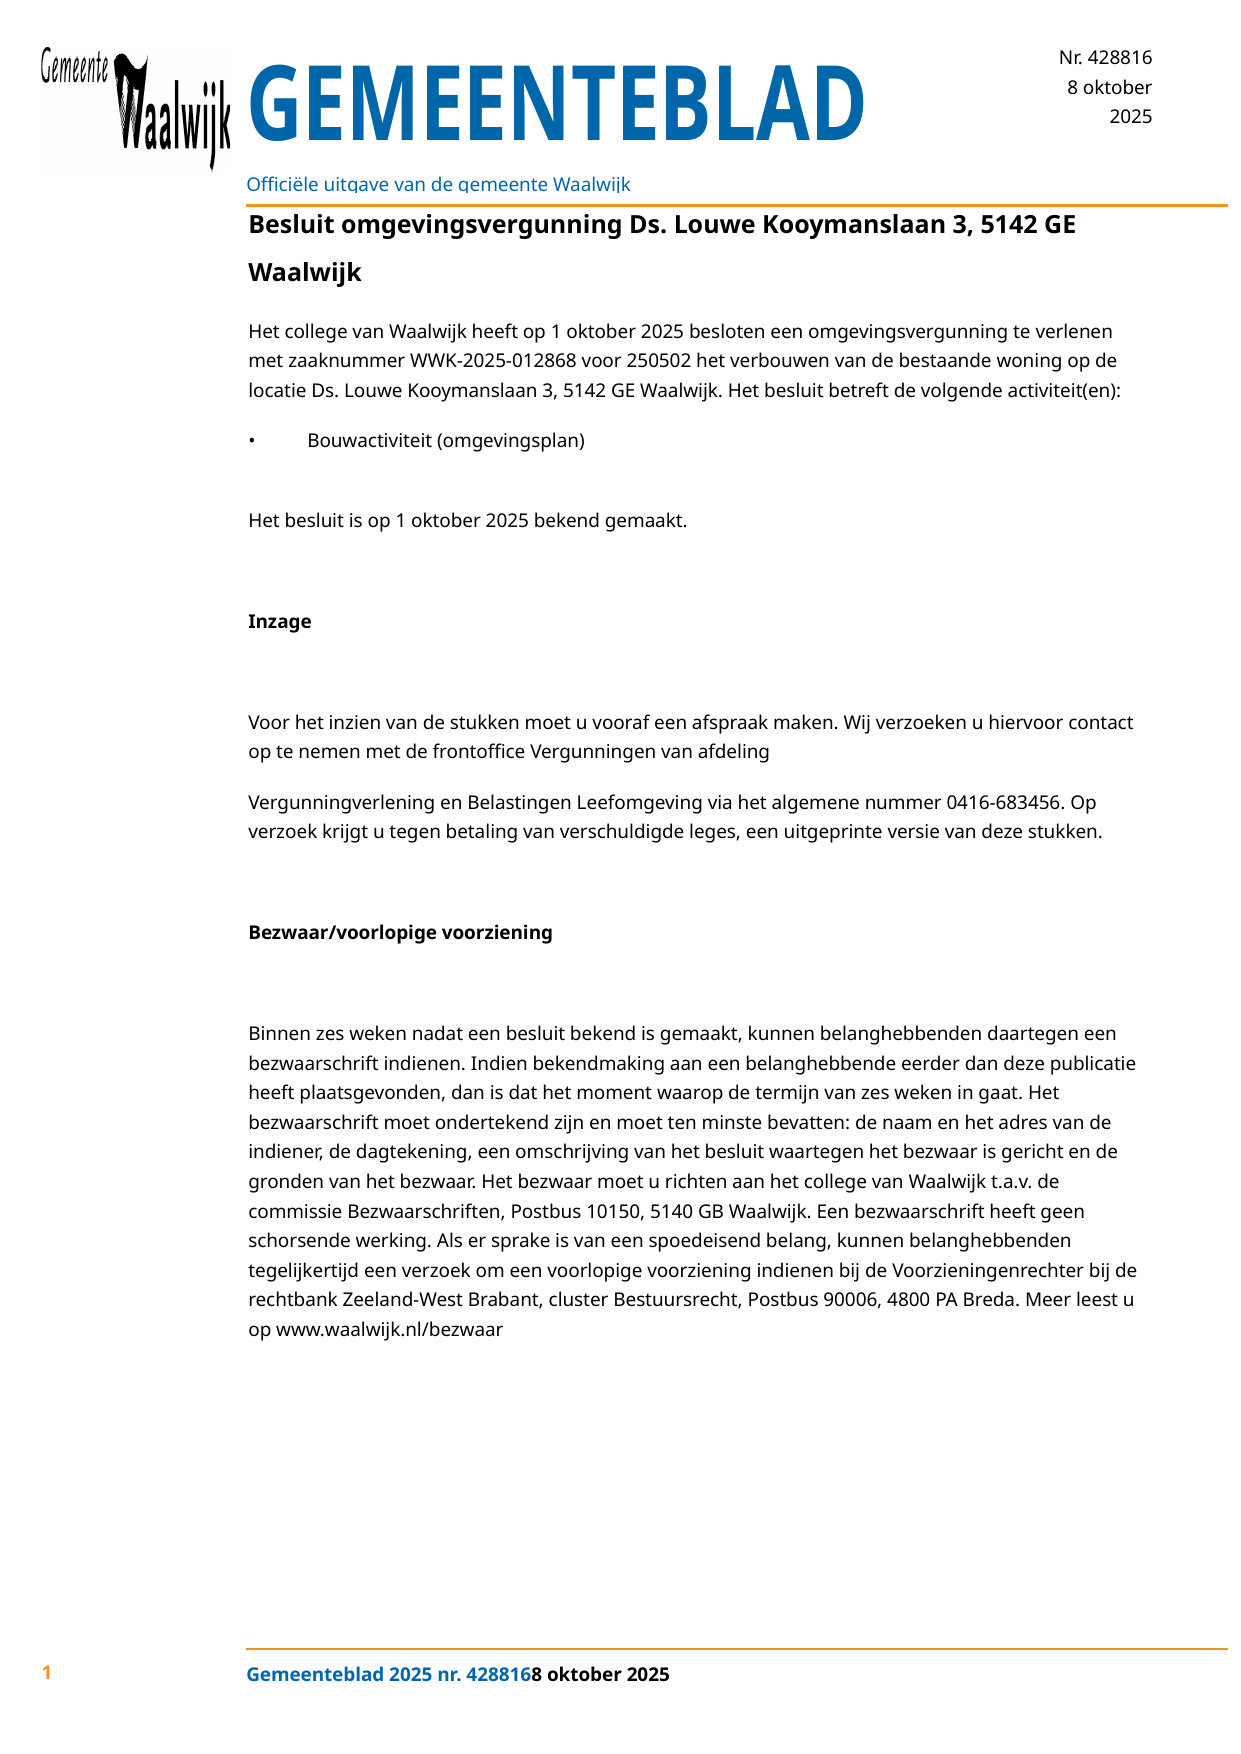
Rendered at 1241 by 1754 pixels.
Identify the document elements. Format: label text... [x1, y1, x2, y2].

picture [41, 47, 231, 172]
text Bezwaar/voorlopige voorziening [248, 919, 1152, 945]
text Vergunningverlening en Belastingen Leefomgeving via het algemene nummer 0416-683456. Op verzoek krijgt u tegen betaling van verschuldigde leges, een uitgeprinte versie van deze stukken. [248, 789, 1152, 844]
text Besluit omgevingsvergunning Ds. Louwe Kooymanslaan 3, 5142 GE Waalwijk [248, 207, 1152, 288]
list Bouwactiviteit (omgevingsplan) [248, 427, 1152, 453]
text Inzage [248, 608, 1152, 634]
text Voor het inzien van de stukken moet u vooraf een afspraak maken. Wij verzoeken u hiervoor contact op te nemen met de frontoffice Vergunningen van afdeling [248, 709, 1152, 764]
text Het college van Waalwijk heeft op 1 oktober 2025 besloten een omgevingsvergunning te verlenen met zaaknummer WWK-2025-012868 voor 250502 het verbouwen van de bestaande woning op de locatie Ds. Louwe Kooymanslaan 3, 5142 GE Waalwijk. Het besluit betreft de volgende activiteit(en): [248, 318, 1152, 403]
text Binnen zes weken nadat een besluit bekend is gemaakt, kunnen belanghebbenden daartegen een bezwaarschrift indienen. Indien bekendmaking aan een belanghebbende eerder dan deze publicatie heeft plaatsgevonden, dan is dat het moment waarop de termijn van zes weken in gaat. Het bezwaarschrift moet ondertekend zijn en moet ten minste bevatten: de naam en het adres van de indiener, de dagtekening, een omschrijving van het besluit waartegen het bezwaar is gericht en de gronden van het bezwaar. Het bezwaar moet u richten aan het college van Waalwijk t.a.v. de commissie Bezwaarschriften, Postbus 10150, 5140 GB Waalwijk. Een bezwaarschrift heeft geen schorsende werking. Als er sprake is van een spoedeisend belang, kunnen belanghebbenden tegelijkertijd een verzoek om een voorlopige voorziening indienen bij de Voorzieningenrechter bij de rechtbank Zeeland-West Brabant, cluster Bestuursrecht, Postbus 90006, 4800 PA Breda. Meer leest u op www.waalwijk.nl/bezwaar [248, 1020, 1152, 1342]
text Het besluit is op 1 oktober 2025 bekend gemaakt. [248, 507, 1152, 533]
